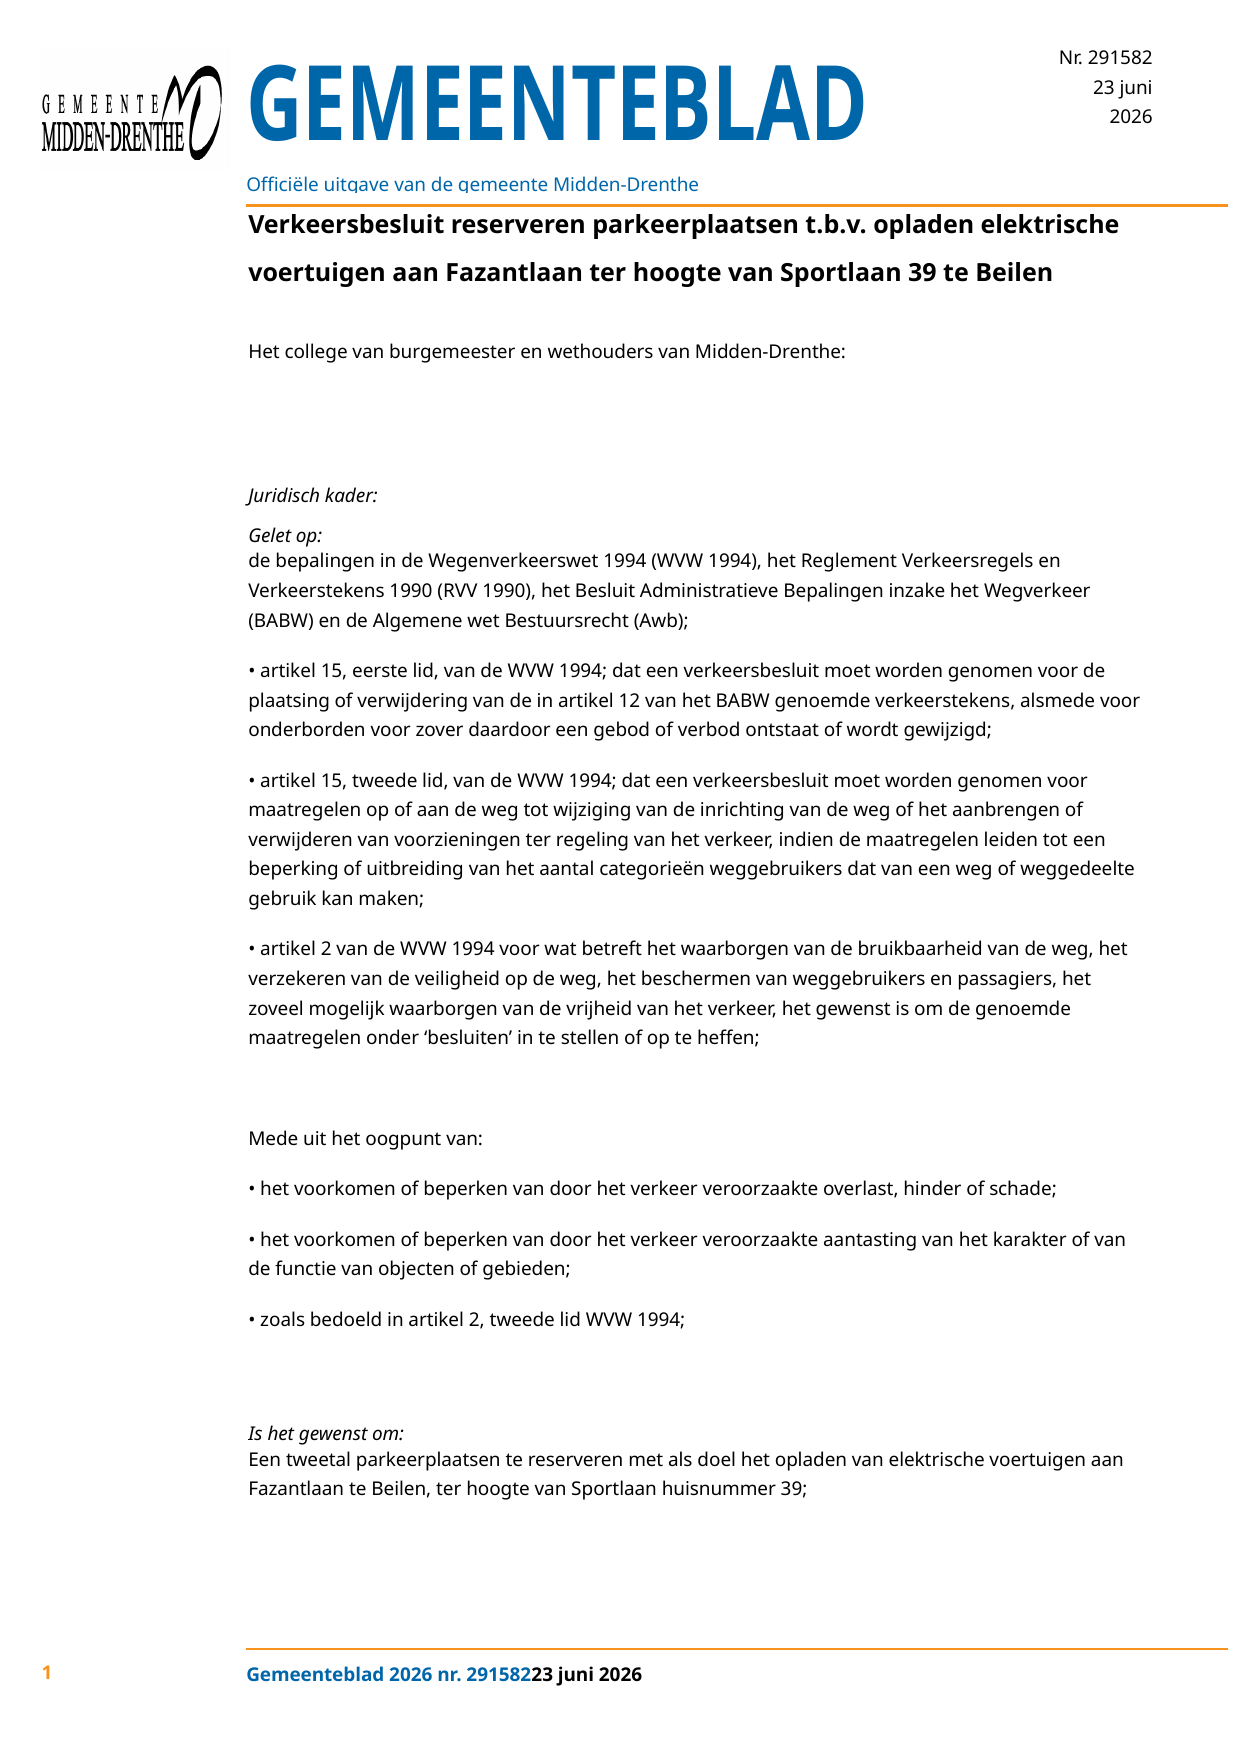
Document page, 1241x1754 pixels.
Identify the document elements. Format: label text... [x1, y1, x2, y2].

text Een tweetal parkeerplaatsen te reserveren met als doel het opladen van elektrische voertuigen aan Fazantlaan te Beilen, ter hoogte van Sportlaan huisnummer 39; [248, 1446, 1152, 1501]
text • artikel 2 van de WVW 1994 voor wat betreft het waarborgen van de bruikbaarheid van de weg, het verzekeren van de veiligheid op de weg, het beschermen van weggebruikers en passagiers, het zoveel mogelijk waarborgen van de vrijheid van het verkeer, het gewenst is om de genoemde maatregelen onder ‘besluiten’ in te stellen of op te heffen; [248, 936, 1152, 1050]
text • artikel 15, tweede lid, van de WVW 1994; dat een verkeersbesluit moet worden genomen voor maatregelen op of aan de weg tot wijziging van de inrichting van de weg of het aanbrengen of verwijderen van voorzieningen ter regeling van het verkeer, indien de maatregelen leiden tot een beperking of uitbreiding van het aantal categorieën weggebruikers dat van een weg of weggedeelte gebruik kan maken; [248, 767, 1152, 911]
text Het college van burgemeester en wethouders van Midden-Drenthe: [248, 339, 1152, 364]
text • zoals bedoeld in artikel 2, tweede lid WVW 1994; [248, 1306, 1152, 1332]
text • het voorkomen of beperken van door het verkeer veroorzaakte aantasting van het karakter of van de functie van objecten of gebieden; [248, 1226, 1152, 1281]
text Verkeersbesluit reserveren parkeerplaatsen t.b.v. opladen elektrische voertuigen aan Fazantlaan ter hoogte van Sportlaan 39 te Beilen [248, 207, 1152, 288]
text • het voorkomen of beperken van door het verkeer veroorzaakte overlast, hinder of schade; [248, 1176, 1152, 1201]
text Juridisch kader: [248, 483, 1152, 508]
picture [41, 47, 231, 172]
text Is het gewenst om: [248, 1420, 1152, 1446]
text Mede uit het oogpunt van: [248, 1125, 1152, 1151]
text Gelet op: [248, 522, 1152, 548]
text • artikel 15, eerste lid, van de WVW 1994; dat een verkeersbesluit moet worden genomen voor de plaatsing of verwijdering van de in artikel 12 van het BABW genoemde verkeerstekens, alsmede voor onderborden voor zover daardoor een gebod of verbod ontstaat of wordt gewijzigd; [248, 657, 1152, 742]
text de bepalingen in de Wegenverkeerswet 1994 (WVW 1994), het Reglement Verkeersregels en Verkeerstekens 1990 (RVV 1990), het Besluit Administratieve Bepalingen inzake het Wegverkeer (BABW) en de Algemene wet Bestuursrecht (Awb); [248, 548, 1152, 632]
